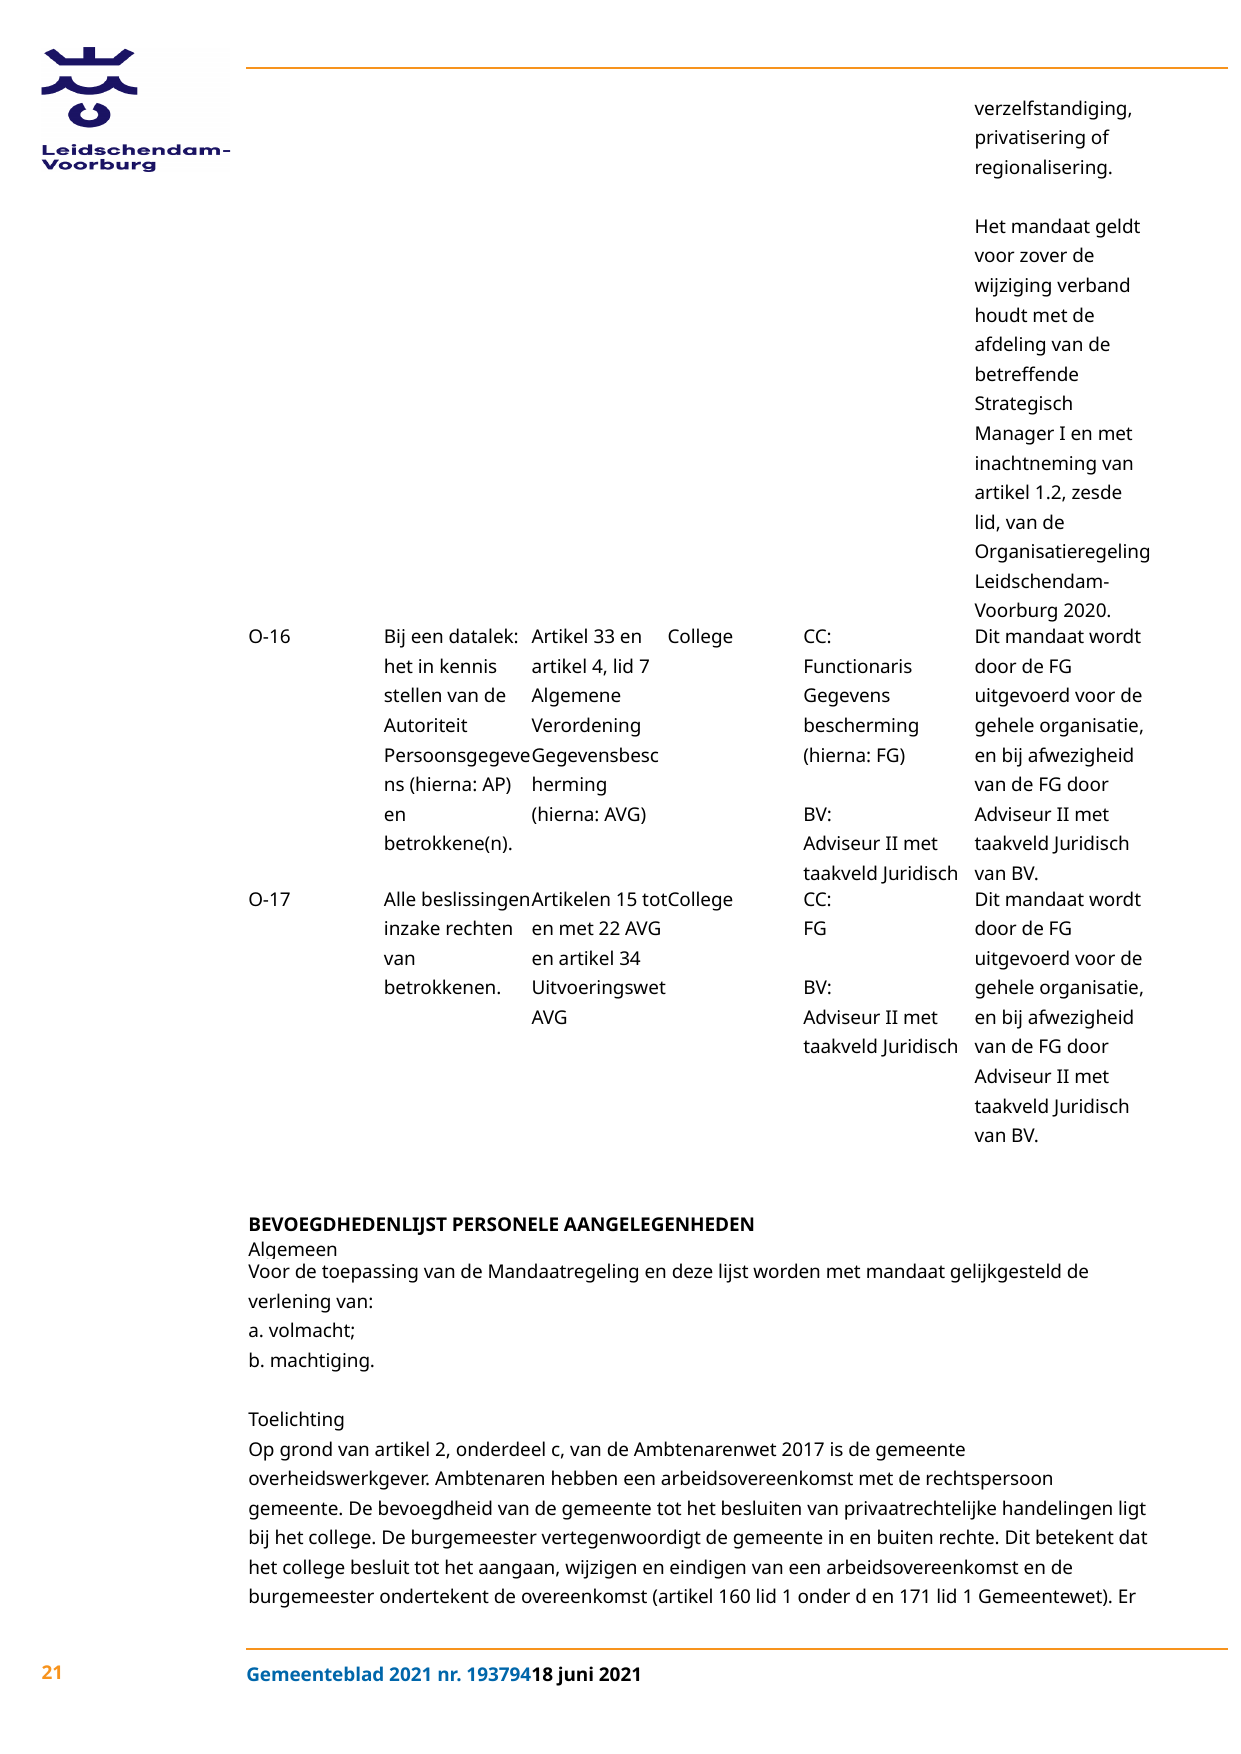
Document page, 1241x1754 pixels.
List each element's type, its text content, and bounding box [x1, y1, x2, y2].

table_cell CC: Functionaris Gegevens bescherming (hierna: FG) BV: Adviseur II met taakveld Juridisch [803, 624, 974, 886]
table_cell Artikelen 15 tot en met 22 AVG en artikel 34 Uitvoeringswet AVG [531, 886, 667, 1148]
table_header BEVOEGDHEDENLIJST PERSONELE AANGELEGENHEDEN [248, 1211, 1152, 1236]
table_cell [667, 95, 803, 623]
table_cell College [667, 624, 803, 886]
table_cell CC: FG BV: Adviseur II met taakveld Juridisch [803, 886, 974, 1148]
picture [41, 47, 231, 172]
table_cell Artikel 33 en artikel 4, lid 7 Algemene Verordening Gegevensbescherming (hierna: AVG) [531, 624, 667, 886]
table_cell [384, 95, 531, 623]
table_cell [803, 95, 974, 623]
table_cell Algemeen Voor de toepassing van de Mandaatregeling en deze lijst worden met mandaat gelijkgesteld de verlening van: a. volmacht; b. machtiging. Toelichting Op grond van artikel 2, onderdeel c, van de Ambtenarenwet 2017 is de gemeente overheidswerkgever. Ambtenaren hebben een arbeidsovereenkomst met de rechtspersoon gemeente. De bevoegdheid van de gemeente tot het besluiten van privaatrechtelijke handelingen ligt bij het college. De burgemeester vertegenwoordigt de gemeente in en buiten rechte. Dit betekent dat het college besluit tot het aangaan, wijzigen en eindigen van een arbeidsovereenkomst en de burgemeester ondertekent de overeenkomst (artikel 160 lid 1 onder d en 171 lid 1 Gemeentewet). Er [248, 1236, 1152, 1609]
table_cell verzelfstandiging, privatisering of regionalisering. Het mandaat geldt voor zover de wijziging verband houdt met de afdeling van de betreffende Strategisch Manager I en met inachtneming van artikel 1.2, zesde lid, van de Organisatieregeling Leidschendam-Voorburg 2020. [974, 95, 1152, 623]
table_cell [248, 95, 384, 623]
table_cell College [667, 886, 803, 1148]
table_cell Bij een datalek: het in kennis stellen van de Autoriteit Persoonsgegevens (hierna: AP) en betrokkene(n). [384, 624, 531, 886]
table_cell O-16 [248, 624, 384, 886]
table_cell Alle beslissingen inzake rechten van betrokkenen. [384, 886, 531, 1148]
table_cell Dit mandaat wordt door de FG uitgevoerd voor de gehele organisatie, en bij afwezigheid van de FG door Adviseur II met taakveld Juridisch van BV. [974, 886, 1152, 1148]
table_cell [531, 95, 667, 623]
table_cell O-17 [248, 886, 384, 1148]
table_cell Dit mandaat wordt door de FG uitgevoerd voor de gehele organisatie, en bij afwezigheid van de FG door Adviseur II met taakveld Juridisch van BV. [974, 624, 1152, 886]
